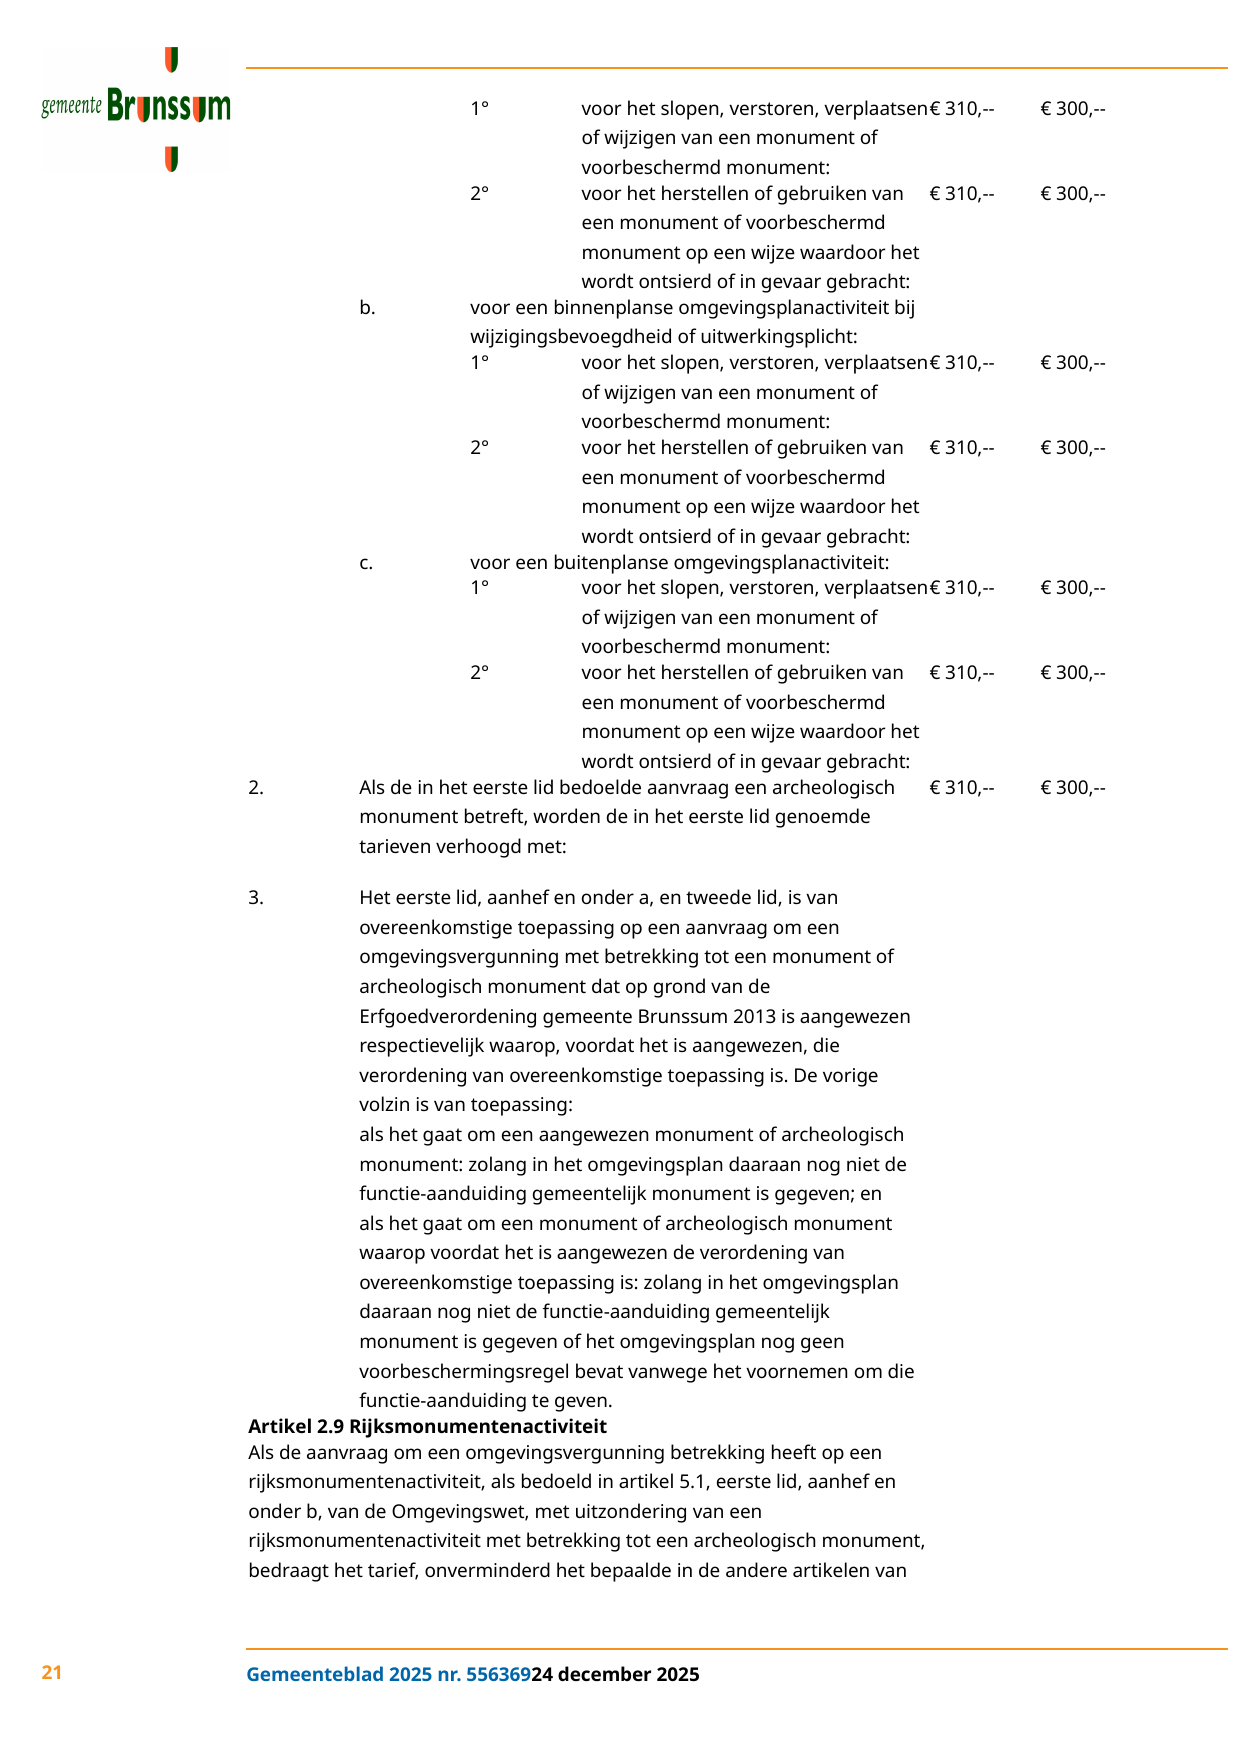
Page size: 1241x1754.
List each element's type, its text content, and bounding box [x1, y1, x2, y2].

table_cell € 300,-- [1040, 180, 1152, 294]
table_cell € 310,-- [929, 575, 1040, 659]
table_cell [248, 180, 359, 294]
table_cell voor het slopen, verstoren, verplaatsen of wijzigen van een monument of voorbeschermd monument: [581, 350, 929, 434]
table_cell [359, 859, 929, 884]
table_cell [1040, 294, 1152, 349]
table_cell € 300,-- [1040, 434, 1152, 549]
table_cell [248, 434, 359, 549]
picture [41, 47, 231, 172]
table_cell [248, 350, 359, 434]
table_cell [929, 1439, 1040, 1583]
table_cell voor een binnenplanse omgevingsplanactiviteit bij wijzigingsbevoegdheid of uitwerkingsplicht: [470, 294, 929, 349]
table_cell € 300,-- [1040, 774, 1152, 859]
table_cell [1040, 859, 1152, 884]
table_cell Artikel 2.9 Rijksmonumentenactiviteit [248, 1413, 929, 1439]
table_cell 1° [470, 350, 581, 434]
table_cell [1040, 885, 1152, 1413]
table_cell [359, 660, 470, 774]
table_cell 1° [470, 95, 581, 180]
table_cell b. [359, 294, 470, 349]
table_cell [929, 1413, 1040, 1439]
table_cell voor het slopen, verstoren, verplaatsen of wijzigen van een monument of voorbeschermd monument: [581, 95, 929, 180]
table_cell [359, 180, 470, 294]
table_cell [248, 660, 359, 774]
table_cell € 300,-- [1040, 575, 1152, 659]
table_cell 1° [470, 575, 581, 659]
table_cell [1040, 1413, 1152, 1439]
table_cell [359, 434, 470, 549]
table_cell c. [359, 549, 470, 574]
table_cell 2° [470, 434, 581, 549]
table_cell € 310,-- [929, 180, 1040, 294]
table_cell € 310,-- [929, 95, 1040, 180]
table_cell [359, 575, 470, 659]
table_cell € 310,-- [929, 774, 1040, 859]
table_cell 2. [248, 774, 359, 859]
table_cell [1040, 549, 1152, 574]
table_cell voor een buitenplanse omgevingsplanactiviteit: [470, 549, 929, 574]
table_cell [359, 95, 470, 180]
table_cell [248, 859, 359, 884]
table_cell [248, 575, 359, 659]
table_cell [929, 294, 1040, 349]
table_cell 3. [248, 885, 359, 1413]
table_cell Het eerste lid, aanhef en onder a, en tweede lid, is van overeenkomstige toepassing op een aanvraag om een omgevingsvergunning met betrekking tot een monument of archeologisch monument dat op grond van de Erfgoedverordening gemeente Brunssum 2013 is aangewezen respectievelijk waarop, voordat het is aangewezen, die verordening van overeenkomstige toepassing is. De vorige volzin is van toepassing: als het gaat om een aangewezen monument of archeologisch monument: zolang in het omgevingsplan daaraan nog niet de functie-aanduiding gemeentelijk monument is gegeven; en als het gaat om een monument of archeologisch monument waarop voordat het is aangewezen de verordening van overeenkomstige toepassing is: zolang in het omgevingsplan daaraan nog niet de functie-aanduiding gemeentelijk monument is gegeven of het omgevingsplan nog geen voorbeschermingsregel bevat vanwege het voornemen om die functie-aanduiding te geven. [359, 885, 929, 1413]
table_cell Als de aanvraag om een omgevingsvergunning betrekking heeft op een rijksmonumentenactiviteit, als bedoeld in artikel 5.1, eerste lid, aanhef en onder b, van de Omgevingswet, met uitzondering van een rijksmonumentenactiviteit met betrekking tot een archeologisch monument, bedraagt het tarief, onverminderd het bepaalde in de andere artikelen van [248, 1439, 929, 1583]
table_cell voor het herstellen of gebruiken van een monument of voorbeschermd monument op een wijze waardoor het wordt ontsierd of in gevaar gebracht: [581, 180, 929, 294]
table_cell 2° [470, 180, 581, 294]
table_cell voor het slopen, verstoren, verplaatsen of wijzigen van een monument of voorbeschermd monument: [581, 575, 929, 659]
table_cell [1040, 1439, 1152, 1583]
table_cell 2° [470, 660, 581, 774]
table_cell voor het herstellen of gebruiken van een monument of voorbeschermd monument op een wijze waardoor het wordt ontsierd of in gevaar gebracht: [581, 434, 929, 549]
table_cell [248, 95, 359, 180]
table_cell [929, 885, 1040, 1413]
table_cell [248, 294, 359, 349]
table_cell € 310,-- [929, 350, 1040, 434]
table_cell € 310,-- [929, 660, 1040, 774]
table_cell Als de in het eerste lid bedoelde aanvraag een archeologisch monument betreft, worden de in het eerste lid genoemde tarieven verhoogd met: [359, 774, 929, 859]
table_cell [359, 350, 470, 434]
table_cell voor het herstellen of gebruiken van een monument of voorbeschermd monument op een wijze waardoor het wordt ontsierd of in gevaar gebracht: [581, 660, 929, 774]
table_cell [929, 549, 1040, 574]
table_cell € 300,-- [1040, 660, 1152, 774]
table_cell [929, 859, 1040, 884]
table_cell € 310,-- [929, 434, 1040, 549]
table_cell € 300,-- [1040, 95, 1152, 180]
table_cell [248, 549, 359, 574]
table_cell € 300,-- [1040, 350, 1152, 434]
